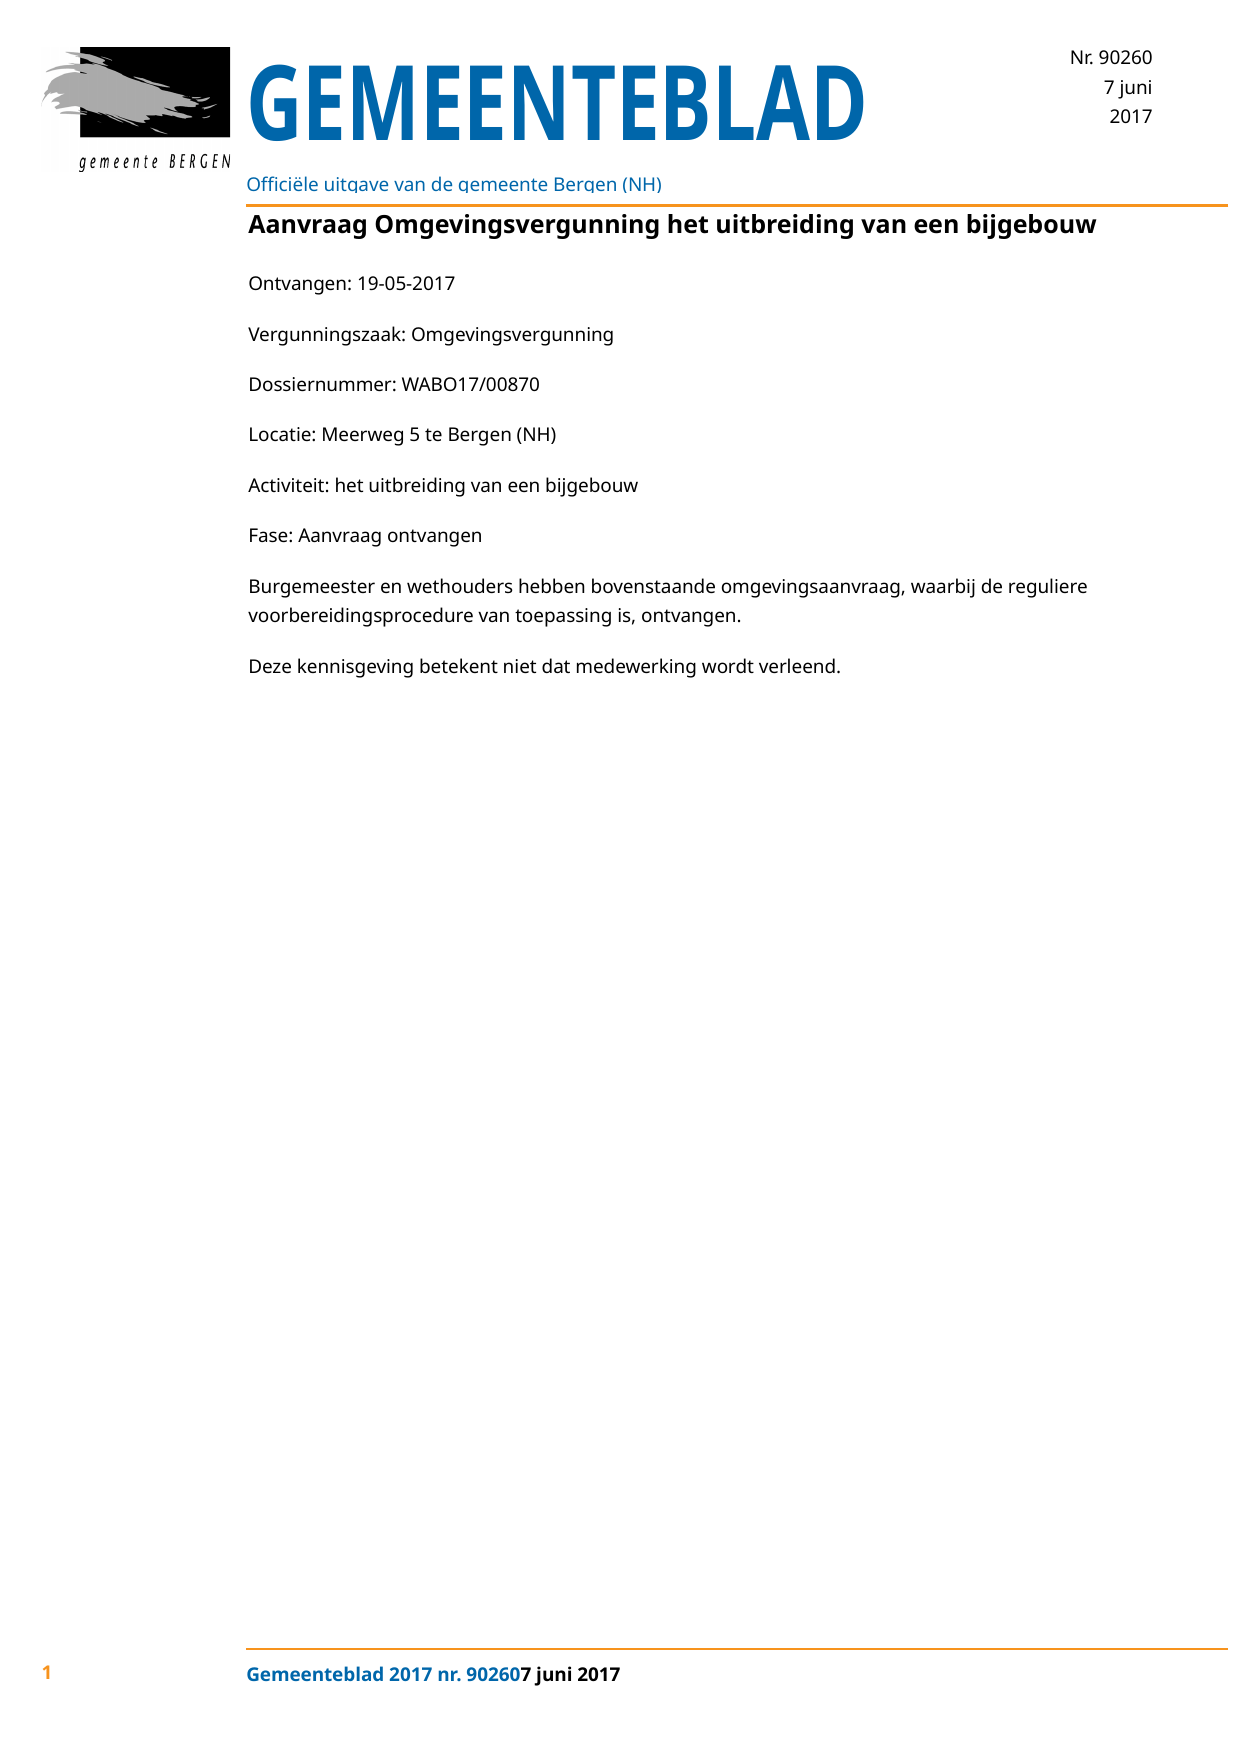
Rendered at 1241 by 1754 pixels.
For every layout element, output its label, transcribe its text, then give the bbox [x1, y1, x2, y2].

text Vergunningszaak: Omgevingsvergunning [248, 321, 1152, 346]
text Fase: Aanvraag ontvangen [248, 522, 1152, 548]
text Aanvraag Omgevingsvergunning het uitbreiding van een bijgebouw [248, 207, 1152, 241]
text Ontvangen: 19-05-2017 [248, 270, 1152, 296]
text Locatie: Meerweg 5 te Bergen (NH) [248, 422, 1152, 447]
text Burgemeester en wethouders hebben bovenstaande omgevingsaanvraag, waarbij de reguliere voorbereidingsprocedure van toepassing is, ontvangen. [248, 573, 1152, 628]
text Activiteit: het uitbreiding van een bijgebouw [248, 472, 1152, 498]
text Dossiernummer: WABO17/00870 [248, 371, 1152, 397]
picture [41, 47, 231, 172]
text Deze kennisgeving betekent niet dat medewerking wordt verleend. [248, 653, 1152, 678]
